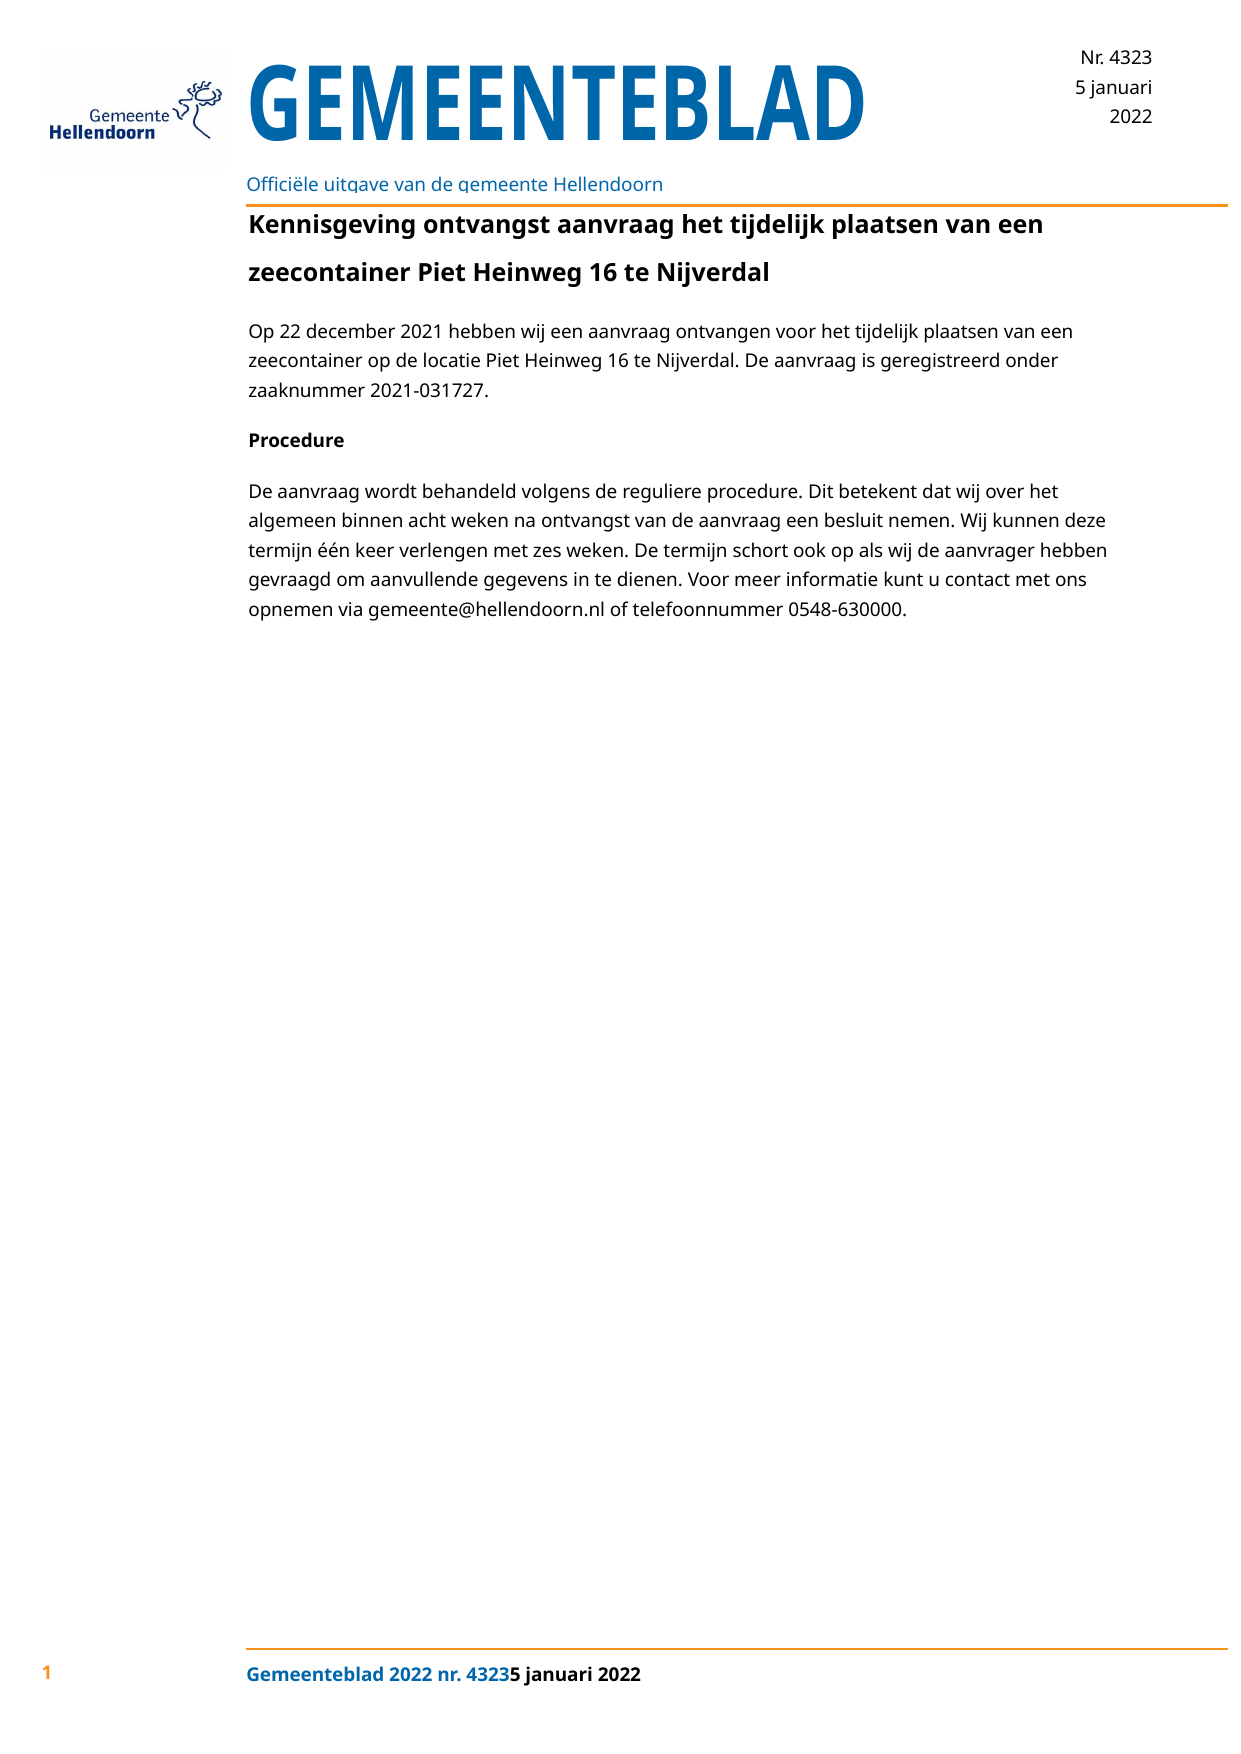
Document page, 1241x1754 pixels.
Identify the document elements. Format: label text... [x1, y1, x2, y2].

text Kennisgeving ontvangst aanvraag het tijdelijk plaatsen van een zeecontainer Piet Heinweg 16 te Nijverdal [248, 207, 1152, 288]
text De aanvraag wordt behandeld volgens de reguliere procedure. Dit betekent dat wij over het algemeen binnen acht weken na ontvangst van de aanvraag een besluit nemen. Wij kunnen deze termijn één keer verlengen met zes weken. De termijn schort ook op als wij de aanvrager hebben gevraagd om aanvullende gegevens in te dienen. Voor meer informatie kunt u contact met ons opnemen via gemeente@hellendoorn.nl of telefoonnummer 0548-630000. [248, 478, 1152, 622]
text Procedure [248, 427, 1152, 453]
picture [41, 47, 231, 172]
text Op 22 december 2021 hebben wij een aanvraag ontvangen voor het tijdelijk plaatsen van een zeecontainer op de locatie Piet Heinweg 16 te Nijverdal. De aanvraag is geregistreerd onder zaaknummer 2021-031727. [248, 318, 1152, 403]
